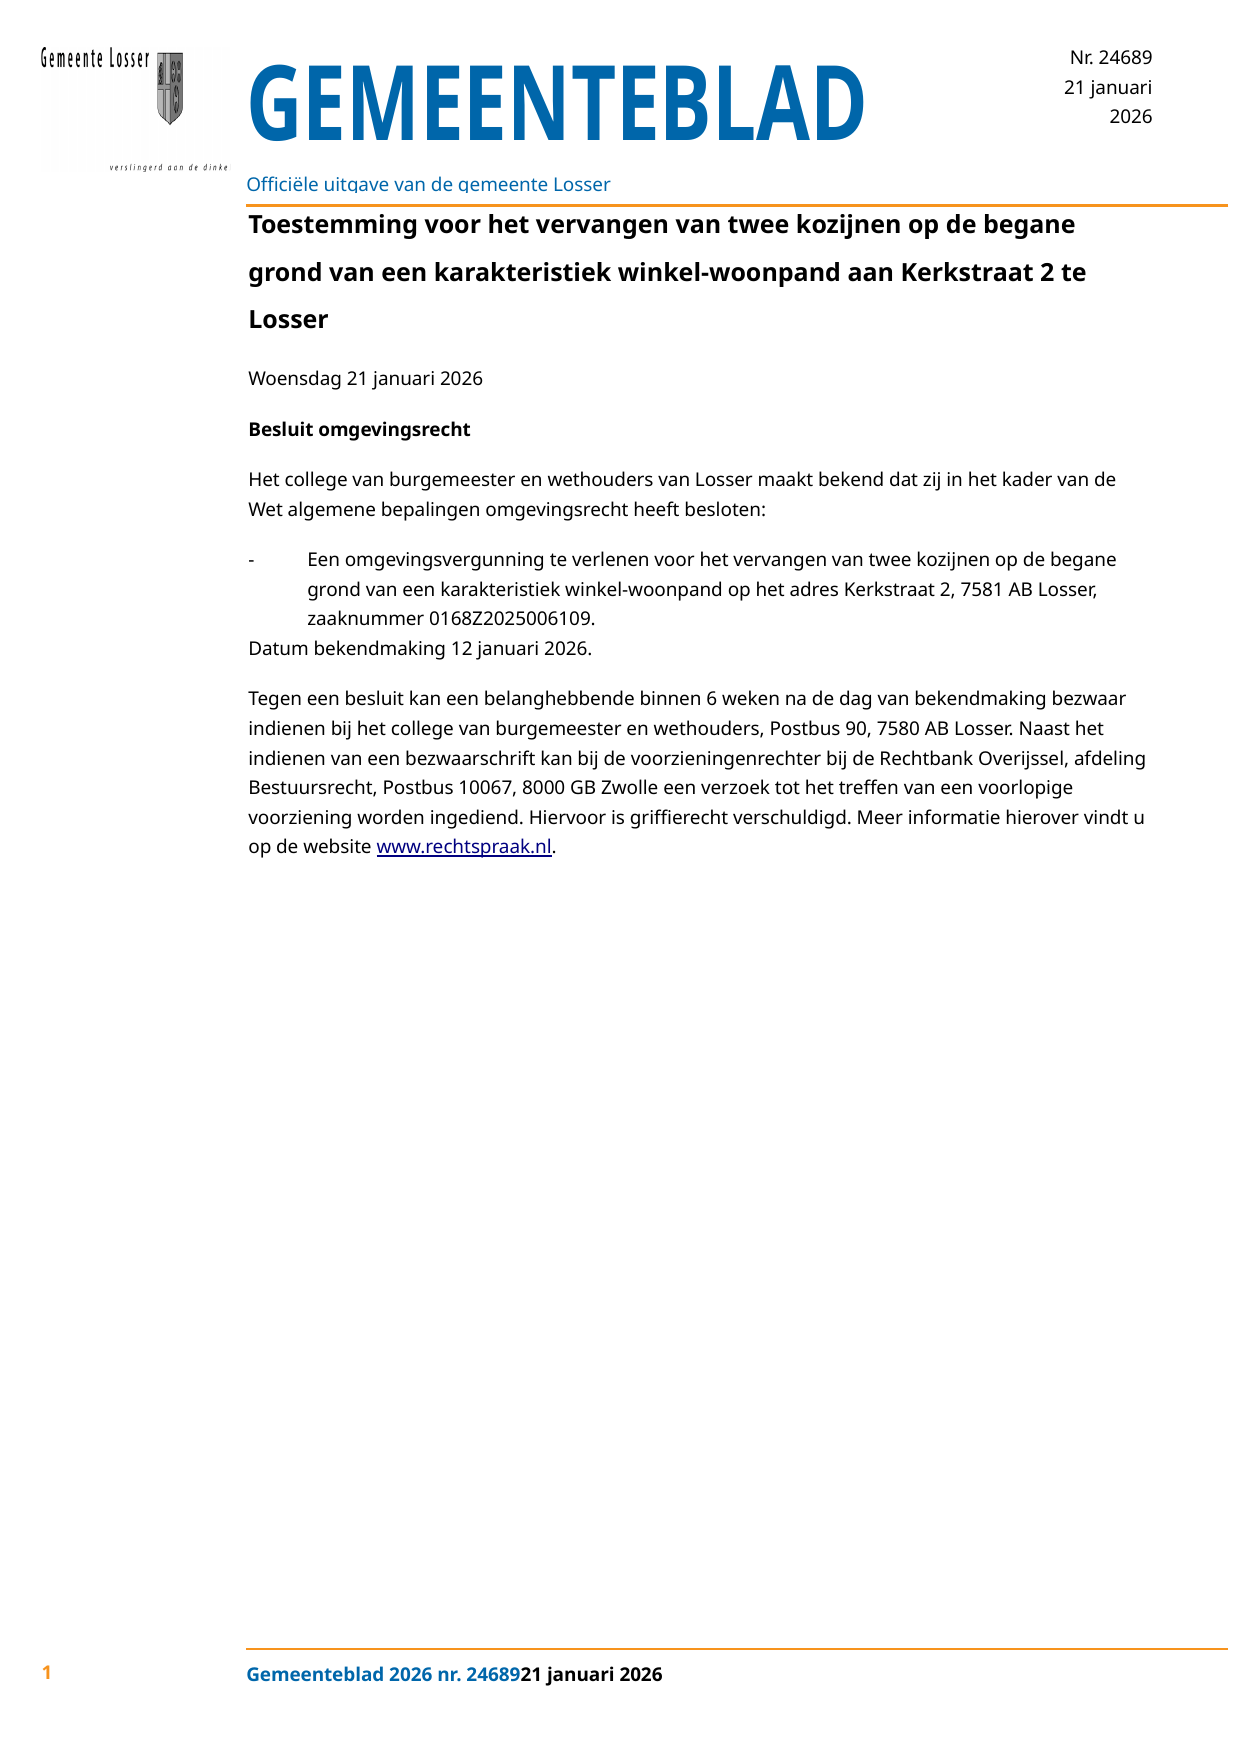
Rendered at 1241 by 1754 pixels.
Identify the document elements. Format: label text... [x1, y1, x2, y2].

text Het college van burgemeester en wethouders van Losser maakt bekend dat zij in het kader van de Wet algemene bepalingen omgevingsrecht heeft besloten: [248, 466, 1152, 522]
text Tegen een besluit kan een belanghebbende binnen 6 weken na de dag van bekendmaking bezwaar indienen bij het college van burgemeester en wethouders, Postbus 90, 7580 AB Losser. Naast het indienen van een bezwaarschrift kan bij de voorzieningenrechter bij de Rechtbank Overijssel, afdeling Bestuursrecht, Postbus 10067, 8000 GB Zwolle een verzoek tot het treffen van een voorlopige voorziening worden ingediend. Hiervoor is griffierecht verschuldigd. Meer informatie hierover vindt u op de website www.rechtspraak.nl. [248, 686, 1152, 859]
list Een omgevingsvergunning te verlenen voor het vervangen van twee kozijnen op de begane grond van een karakteristiek winkel-woonpand op het adres Kerkstraat 2, 7581 AB Losser, zaaknummer 0168Z2025006109. [248, 546, 1152, 631]
text Datum bekendmaking 12 januari 2026. [248, 635, 1152, 661]
text Woensdag 21 januari 2026 [248, 366, 1152, 391]
text Toestemming voor het vervangen van twee kozijnen op de begane grond van een karakteristiek winkel-woonpand aan Kerkstraat 2 te Losser [248, 207, 1152, 336]
text Besluit omgevingsrecht [248, 416, 1152, 442]
picture [41, 47, 231, 172]
